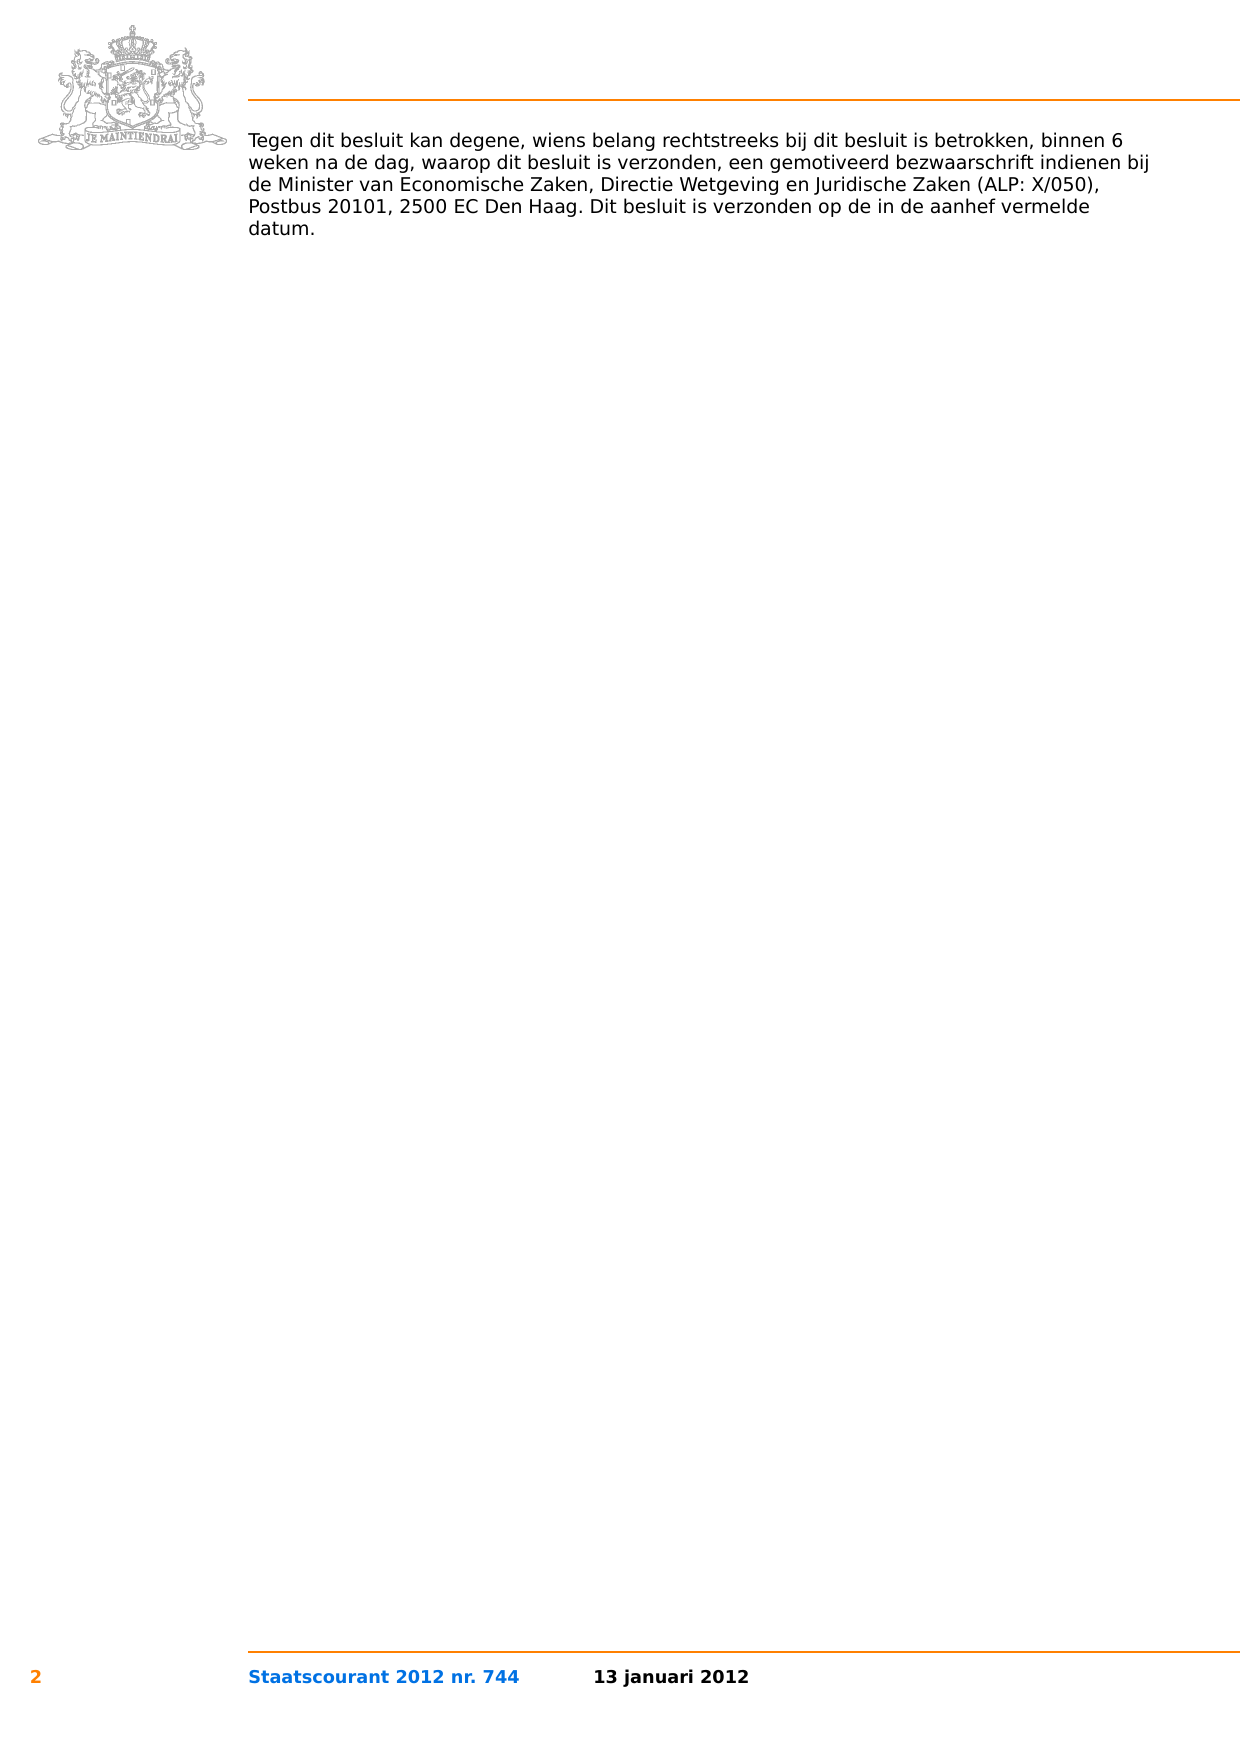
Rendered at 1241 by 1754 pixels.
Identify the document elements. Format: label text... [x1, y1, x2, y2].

picture [38, 25, 227, 150]
text Tegen dit besluit kan degene, wiens belang rechtstreeks bij dit besluit is betrokken, binnen 6 weken na de dag, waarop dit besluit is verzonden, een gemotiveerd bezwaarschrift indienen bij de Minister van Economische Zaken, Directie Wetgeving en Juridische Zaken (ALP: X/050), Postbus 20101, 2500 EC Den Haag. Dit besluit is verzonden op de in de aanhef vermelde datum. [248, 130, 1163, 240]
